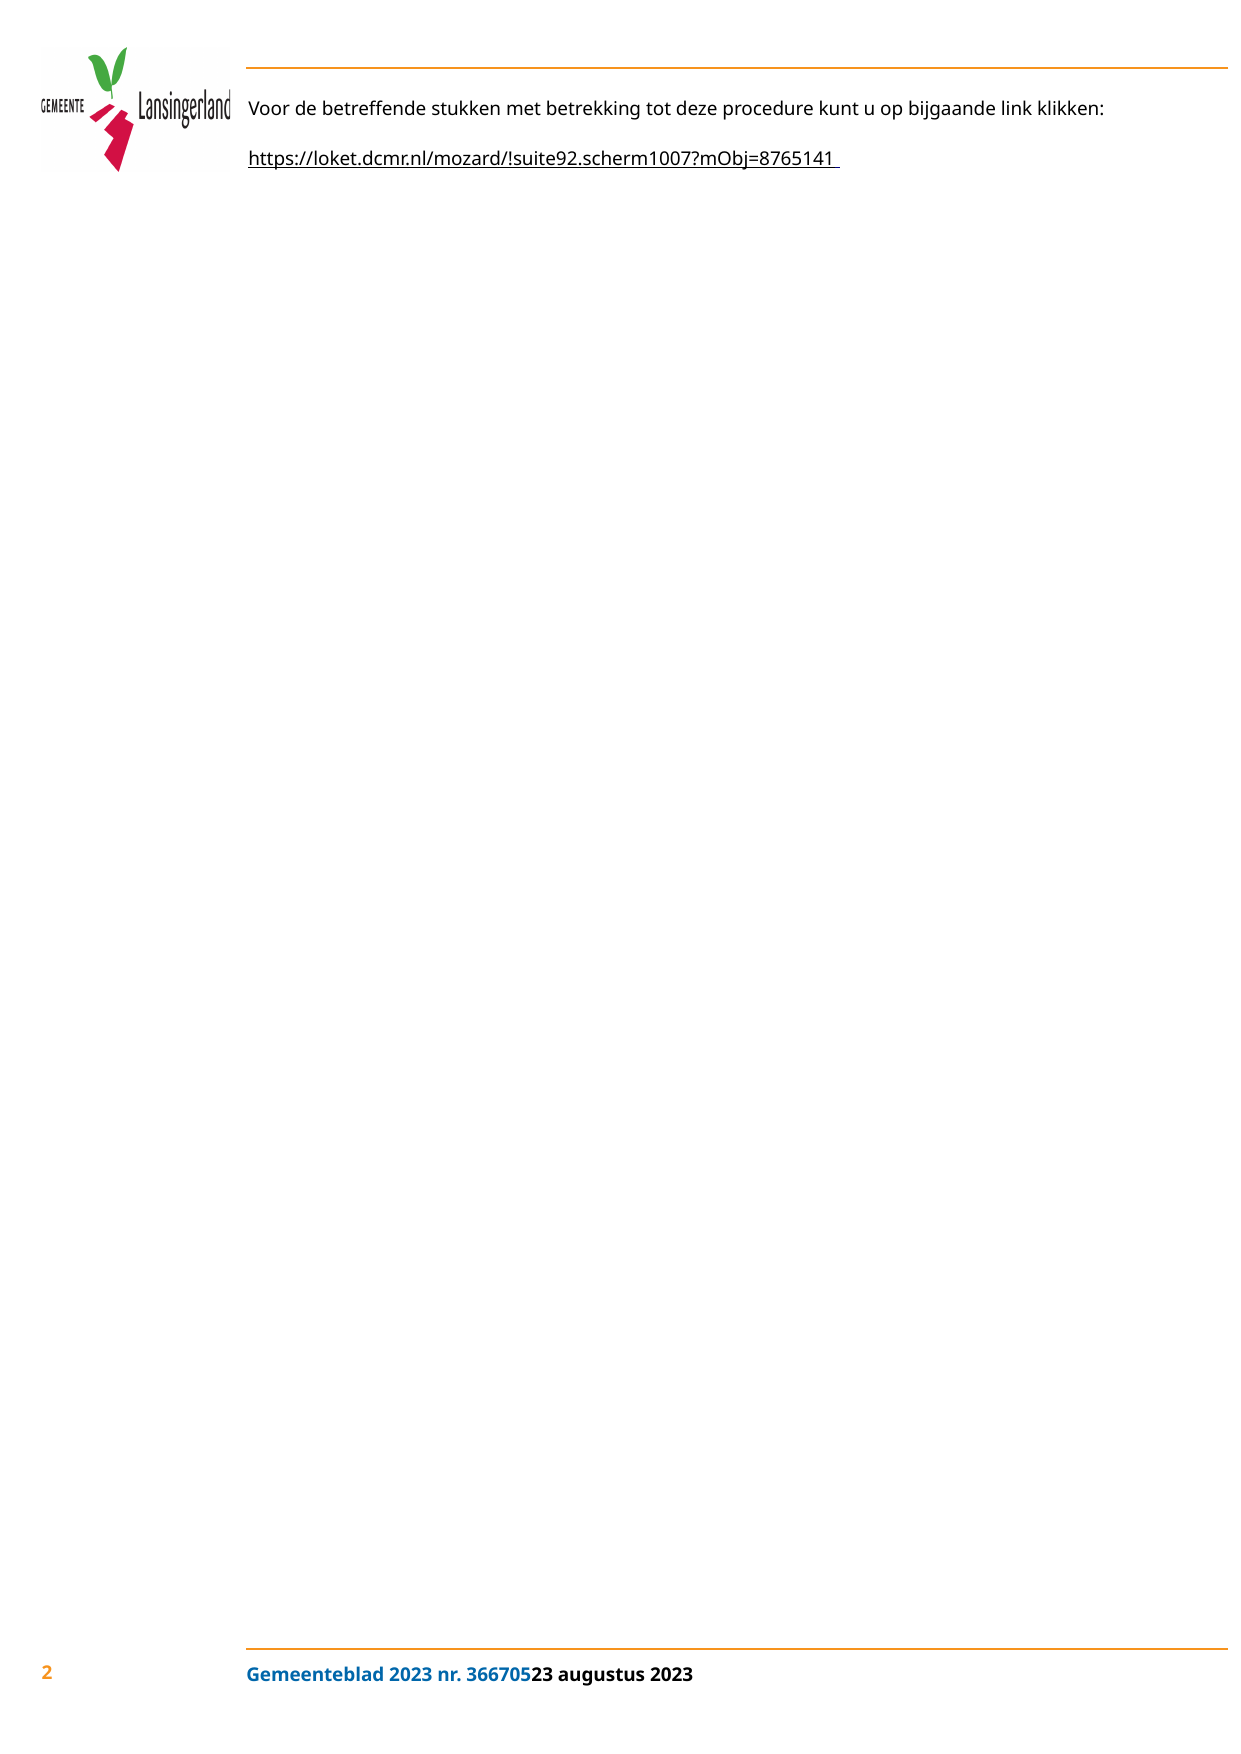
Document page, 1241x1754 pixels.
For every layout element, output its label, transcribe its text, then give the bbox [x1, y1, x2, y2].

picture [41, 47, 231, 172]
text https://loket.dcmr.nl/mozard/!suite92.scherm1007?mObj=8765141 [248, 145, 1152, 171]
text Voor de betreffende stukken met betrekking tot deze procedure kunt u op bijgaande link klikken: [248, 95, 1152, 121]
